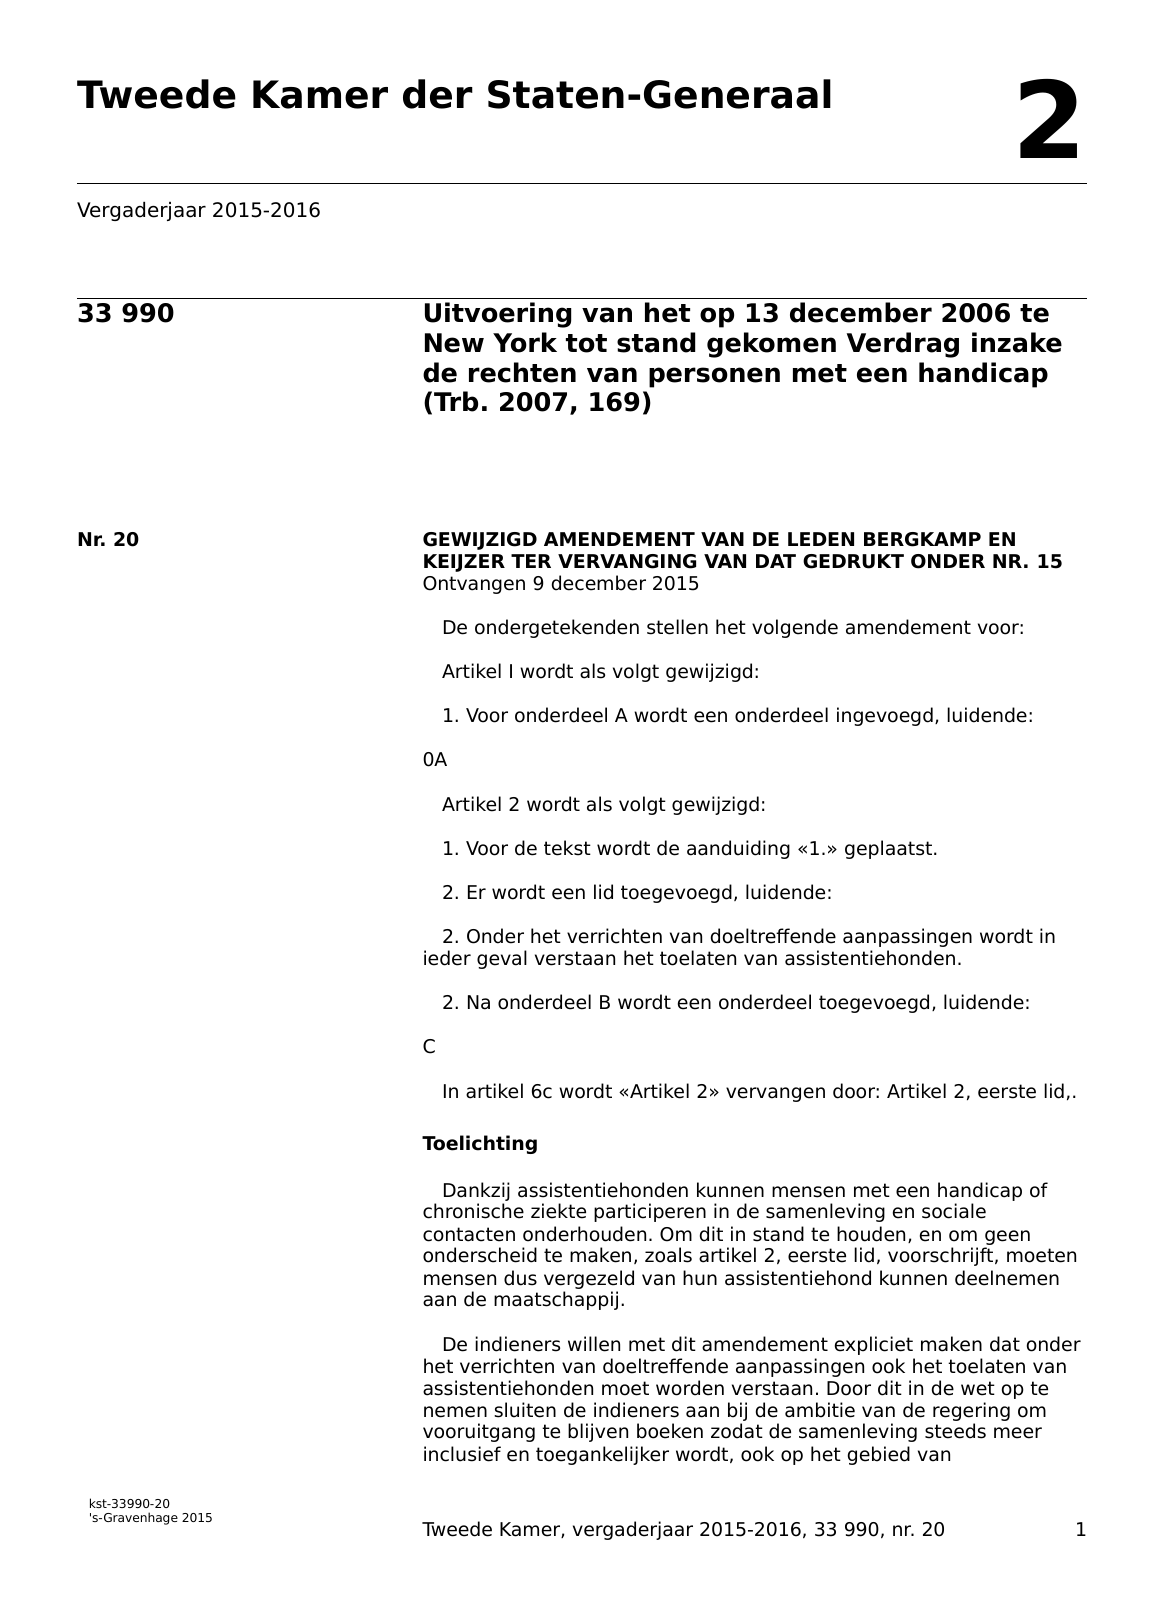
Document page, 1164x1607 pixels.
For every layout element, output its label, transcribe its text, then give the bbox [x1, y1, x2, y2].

subtitle Nr. 20 GEWIJZIGD AMENDEMENT VAN DE LEDEN BERGKAMP EN KEIJZER TER VERVANGING VAN DAT GEDRUKT ONDER NR. 15 [77, 529, 1087, 573]
text In artikel 6c wordt «Artikel 2» vervangen door: Artikel 2, eerste lid,. [422, 1081, 1087, 1102]
text 2. Na onderdeel B wordt een onderdeel toegevoegd, luidende: [422, 992, 1087, 1014]
text 2. Er wordt een lid toegevoegd, luidende: [422, 882, 1087, 904]
text 0A [422, 749, 1087, 771]
table_header 2 [886, 59, 1087, 183]
text 's-Gravenhage 2015 [88, 1511, 323, 1525]
subtitle 33 990 Uitvoering van het op 13 december 2006 te New York tot stand gekomen Verdrag inzake de rechten van personen met een handicap (Trb. 2007, 169) [77, 299, 1087, 418]
text 1. Voor de tekst wordt de aanduiding «1.» geplaatst. [422, 838, 1087, 860]
text 1. Voor onderdeel A wordt een onderdeel ingevoegd, luidende: [422, 705, 1087, 727]
text 2. Onder het verrichten van doeltreffende aanpassingen wordt in ieder geval verstaan het toelaten van assistentiehonden. [422, 926, 1087, 970]
text Artikel I wordt als volgt gewijzigd: [422, 661, 1087, 683]
text Artikel 2 wordt als volgt gewijzigd: [422, 793, 1087, 816]
text De ondergetekenden stellen het volgende amendement voor: [422, 617, 1087, 639]
text kst-33990-20 [88, 1497, 323, 1511]
table_header Tweede Kamer der Staten-Generaal [77, 59, 886, 183]
table_cell Vergaderjaar 2015-2016 [77, 184, 1087, 298]
text C [422, 1036, 1087, 1058]
text Ontvangen 9 december 2015 [422, 573, 1087, 595]
subtitle Toelichting [422, 1132, 1087, 1154]
text De indieners willen met dit amendement expliciet maken dat onder het verrichten van doeltreffende aanpassingen ook het toelaten van assistentiehonden moet worden verstaan. Door dit in de wet op te nemen sluiten de indieners aan bij de ambitie van de regering om vooruitgang te blijven boeken zodat de samenleving steeds meer inclusief en toegankelijker wordt, ook op het gebied van [422, 1333, 1087, 1465]
text Dankzij assistentiehonden kunnen mensen met een handicap of chronische ziekte participeren in de samenleving en sociale contacten onderhouden. Om dit in stand te houden, en om geen onderscheid te maken, zoals artikel 2, eerste lid, voorschrijft, moeten mensen dus vergezeld van hun assistentiehond kunnen deelnemen aan de maatschappij. [422, 1179, 1087, 1311]
